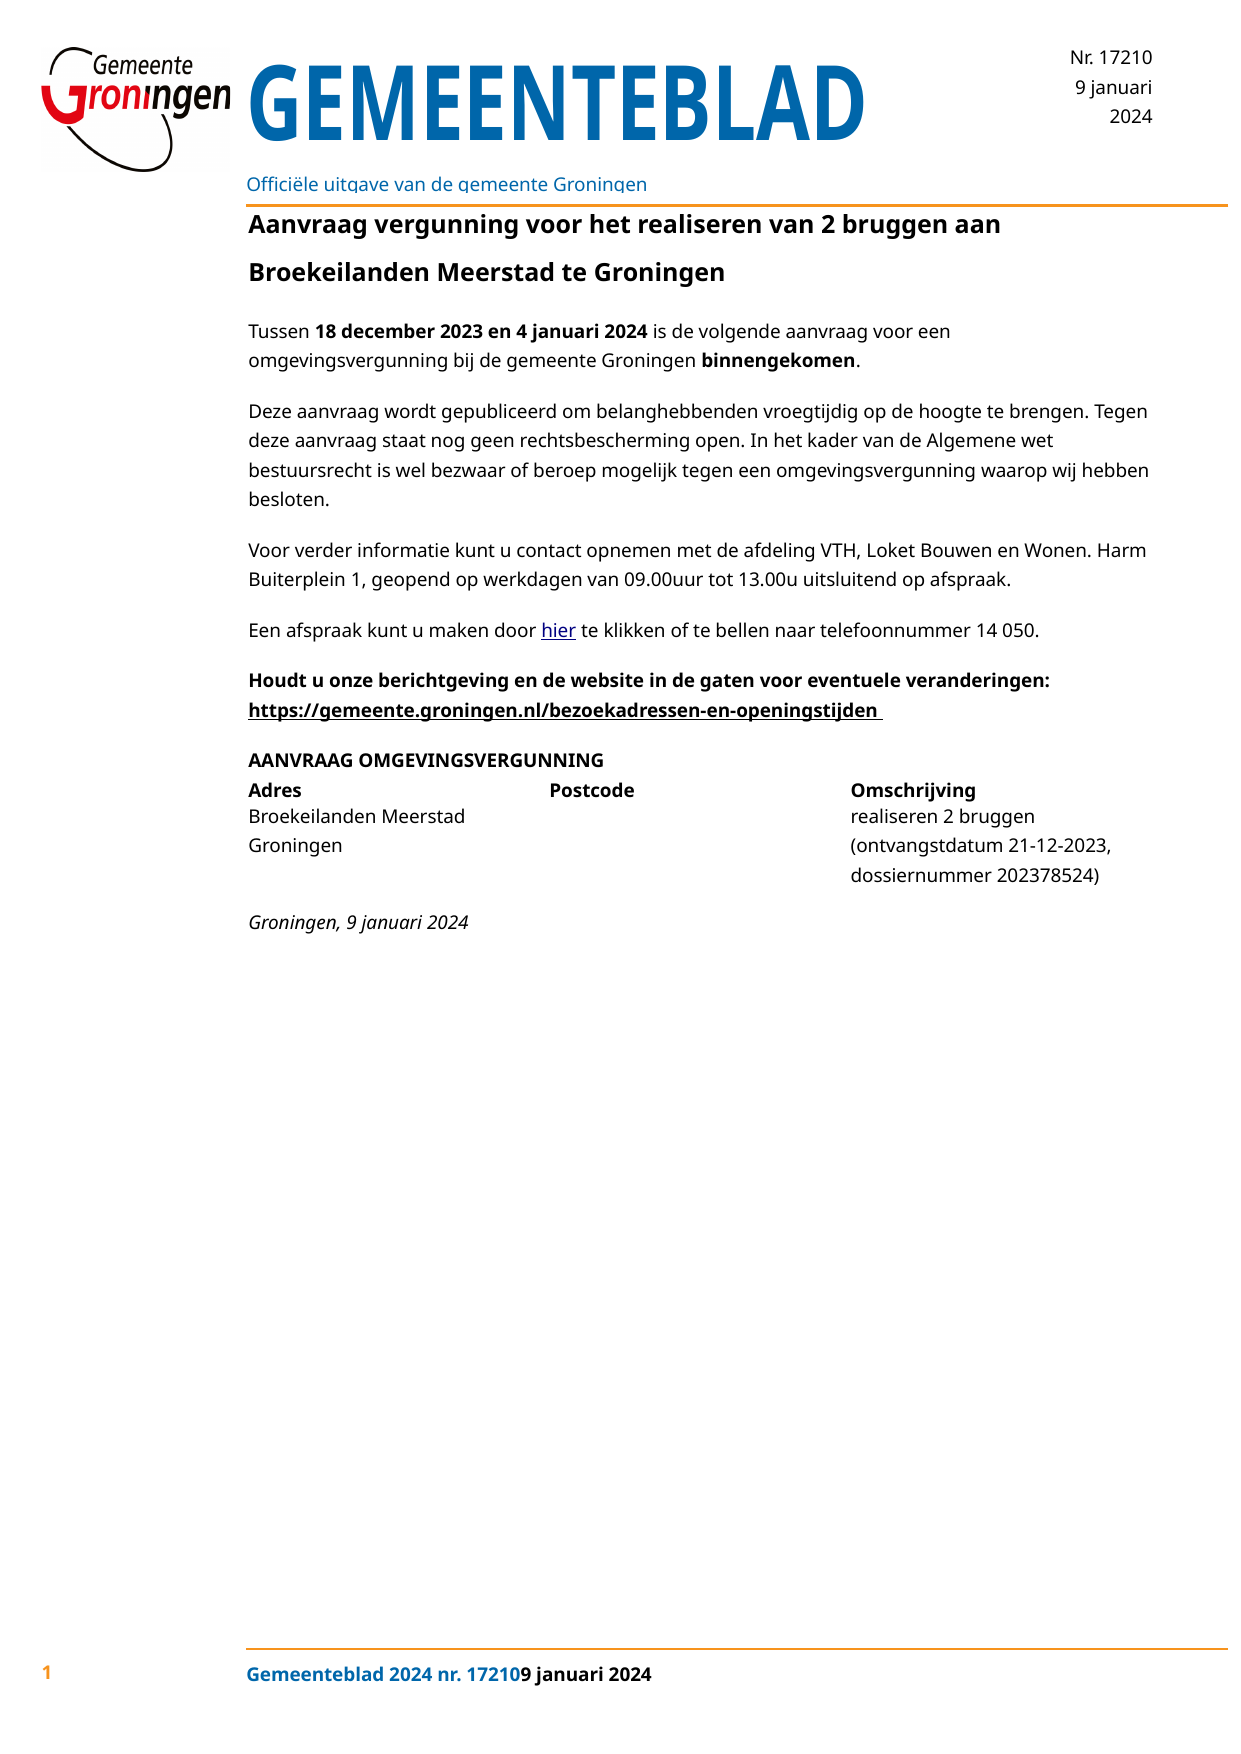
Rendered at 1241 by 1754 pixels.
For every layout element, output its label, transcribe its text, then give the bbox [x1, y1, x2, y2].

picture [41, 47, 231, 172]
text AANVRAAG OMGEVINGSVERGUNNING [248, 747, 1152, 773]
table_header Adres [248, 777, 549, 803]
table_cell realiseren 2 bruggen (ontvangstdatum 21-12-2023, dossiernummer 202378524) [850, 803, 1152, 888]
table_header Omschrijving [850, 777, 1152, 803]
text Deze aanvraag wordt gepubliceerd om belanghebbenden vroegtijdig op de hoogte te brengen. Tegen deze aanvraag staat nog geen rechtsbescherming open. In het kader van de Algemene wet bestuursrecht is wel bezwaar of beroep mogelijk tegen een omgevingsvergunning waarop wij hebben besloten. [248, 398, 1152, 512]
text Een afspraak kunt u maken door hier te klikken of te bellen naar telefoonnummer 14 050. [248, 617, 1152, 643]
text Aanvraag vergunning voor het realiseren van 2 bruggen aan Broekeilanden Meerstad te Groningen [248, 207, 1152, 288]
text Groningen, 9 januari 2024 [248, 909, 1152, 935]
table_cell [549, 803, 850, 888]
table_cell Broekeilanden Meerstad Groningen [248, 803, 549, 888]
table_header Postcode [549, 777, 850, 803]
text Voor verder informatie kunt u contact opnemen met de afdeling VTH, Loket Bouwen en Wonen. Harm Buiterplein 1, geopend op werkdagen van 09.00uur tot 13.00u uitsluitend op afspraak. [248, 537, 1152, 592]
text Tussen 18 december 2023 en 4 januari 2024 is de volgende aanvraag voor een omgevingsvergunning bij de gemeente Groningen binnengekomen. [248, 318, 1152, 373]
text Houdt u onze berichtgeving en de website in de gaten voor eventuele veranderingen: https://gemeente.groningen.nl/bezoekadressen-en-openingstijden [248, 667, 1152, 723]
